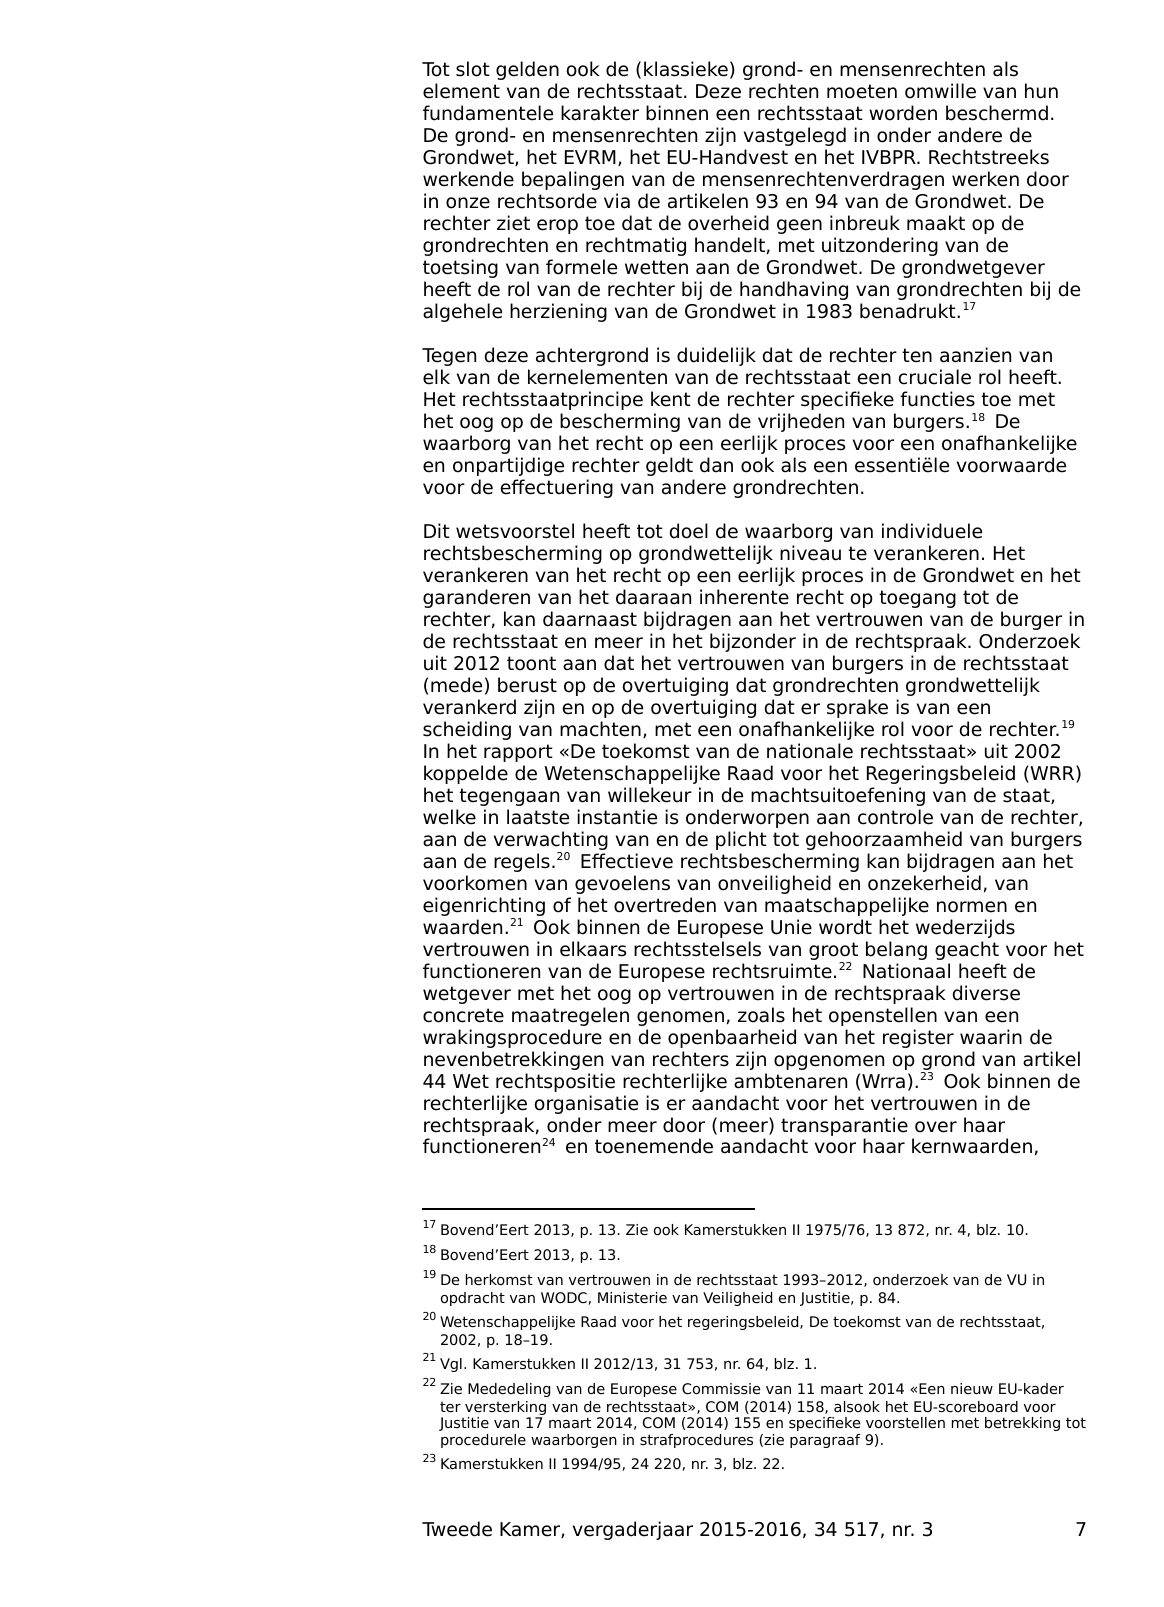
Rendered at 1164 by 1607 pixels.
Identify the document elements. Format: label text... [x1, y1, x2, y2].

text De herkomst van vertrouwen in de rechtsstaat 1993–2012, onderzoek van de VU in opdracht van WODC, Ministerie van Veiligheid en Justitie, p. 84. [422, 1268, 1087, 1307]
text Bovend’Eert 2013, p. 13. [422, 1243, 1087, 1265]
text Tegen deze achtergrond is duidelijk dat de rechter ten aanzien van elk van de kernelementen van de rechtsstaat een cruciale rol heeft. Het rechtsstaatprincipe kent de rechter specifieke functies toe met het oog op de bescherming van de vrijheden van burgers. De waarborg van het recht op een eerlijk proces voor een onafhankelijke en onpartijdige rechter geldt dan ook als een essentiële voorwaarde voor de effectuering van andere grondrechten. [422, 345, 1087, 499]
text Tot slot gelden ook de (klassieke) grond- en mensenrechten als element van de rechtsstaat. Deze rechten moeten omwille van hun fundamentele karakter binnen een rechtsstaat worden beschermd. De grond- en mensenrechten zijn vastgelegd in onder andere de Grondwet, het EVRM, het EU-Handvest en het IVBPR. Rechtstreeks werkende bepalingen van de mensenrechtenverdragen werken door in onze rechtsorde via de artikelen 93 en 94 van de Grondwet. De rechter ziet erop toe dat de overheid geen inbreuk maakt op de grondrechten en rechtmatig handelt, met uitzondering van de toetsing van formele wetten aan de Grondwet. De grondwetgever heeft de rol van de rechter bij de handhaving van grondrechten bij de algehele herziening van de Grondwet in 1983 benadrukt. [422, 59, 1087, 323]
text Dit wetsvoorstel heeft tot doel de waarborg van individuele rechtsbescherming op grondwettelijk niveau te verankeren. Het verankeren van het recht op een eerlijk proces in de Grondwet en het garanderen van het daaraan inherente recht op toegang tot de rechter, kan daarnaast bijdragen aan het vertrouwen van de burger in de rechtsstaat en meer in het bijzonder in de rechtspraak. Onderzoek uit 2012 toont aan dat het vertrouwen van burgers in de rechtsstaat (mede) berust op de overtuiging dat grondrechten grondwettelijk verankerd zijn en op de overtuiging dat er sprake is van een scheiding van machten, met een onafhankelijke rol voor de rechter. In het rapport «De toekomst van de nationale rechtsstaat» uit 2002 koppelde de Wetenschappelijke Raad voor het Regeringsbeleid (WRR) het tegengaan van willekeur in de machtsuitoefening van de staat, welke in laatste instantie is onderworpen aan controle van de rechter, aan de verwachting van en de plicht tot gehoorzaamheid van burgers aan de regels. Effectieve rechtsbescherming kan bijdragen aan het voorkomen van gevoelens van onveiligheid en onzekerheid, van eigenrichting of het overtreden van maatschappelijke normen en waarden. Ook binnen de Europese Unie wordt het wederzijds vertrouwen in elkaars rechtsstelsels van groot belang geacht voor het functioneren van de Europese rechtsruimte. Nationaal heeft de wetgever met het oog op vertrouwen in de rechtspraak diverse concrete maatregelen genomen, zoals het openstellen van een wrakingsprocedure en de openbaarheid van het register waarin de nevenbetrekkingen van rechters zijn opgenomen op grond van artikel 44 Wet rechtspositie rechterlijke ambtenaren (Wrra). Ook binnen de rechterlijke organisatie is er aandacht voor het vertrouwen in de rechtspraak, onder meer door (meer) transparantie over haar functioneren en toenemende aandacht voor haar kernwaarden, [422, 521, 1087, 1158]
text Bovend’Eert 2013, p. 13. Zie ook Kamerstukken II 1975/76, 13 872, nr. 4, blz. 10. [422, 1218, 1087, 1240]
text Wetenschappelijke Raad voor het regeringsbeleid, De toekomst van de rechtsstaat, 2002, p. 18–19. [422, 1310, 1087, 1349]
text Zie Mededeling van de Europese Commissie van 11 maart 2014 «Een nieuw EU-kader ter versterking van de rechtsstaat», COM (2014) 158, alsook het EU-scoreboard voor Justitie van 17 maart 2014, COM (2014) 155 en specifieke voorstellen met betrekking tot procedurele waarborgen in strafprocedures (zie paragraaf 9). [422, 1377, 1087, 1449]
text Vgl. Kamerstukken II 2012/13, 31 753, nr. 64, blz. 1. [422, 1352, 1087, 1374]
text Kamerstukken II 1994/95, 24 220, nr. 3, blz. 22. [422, 1452, 1087, 1474]
